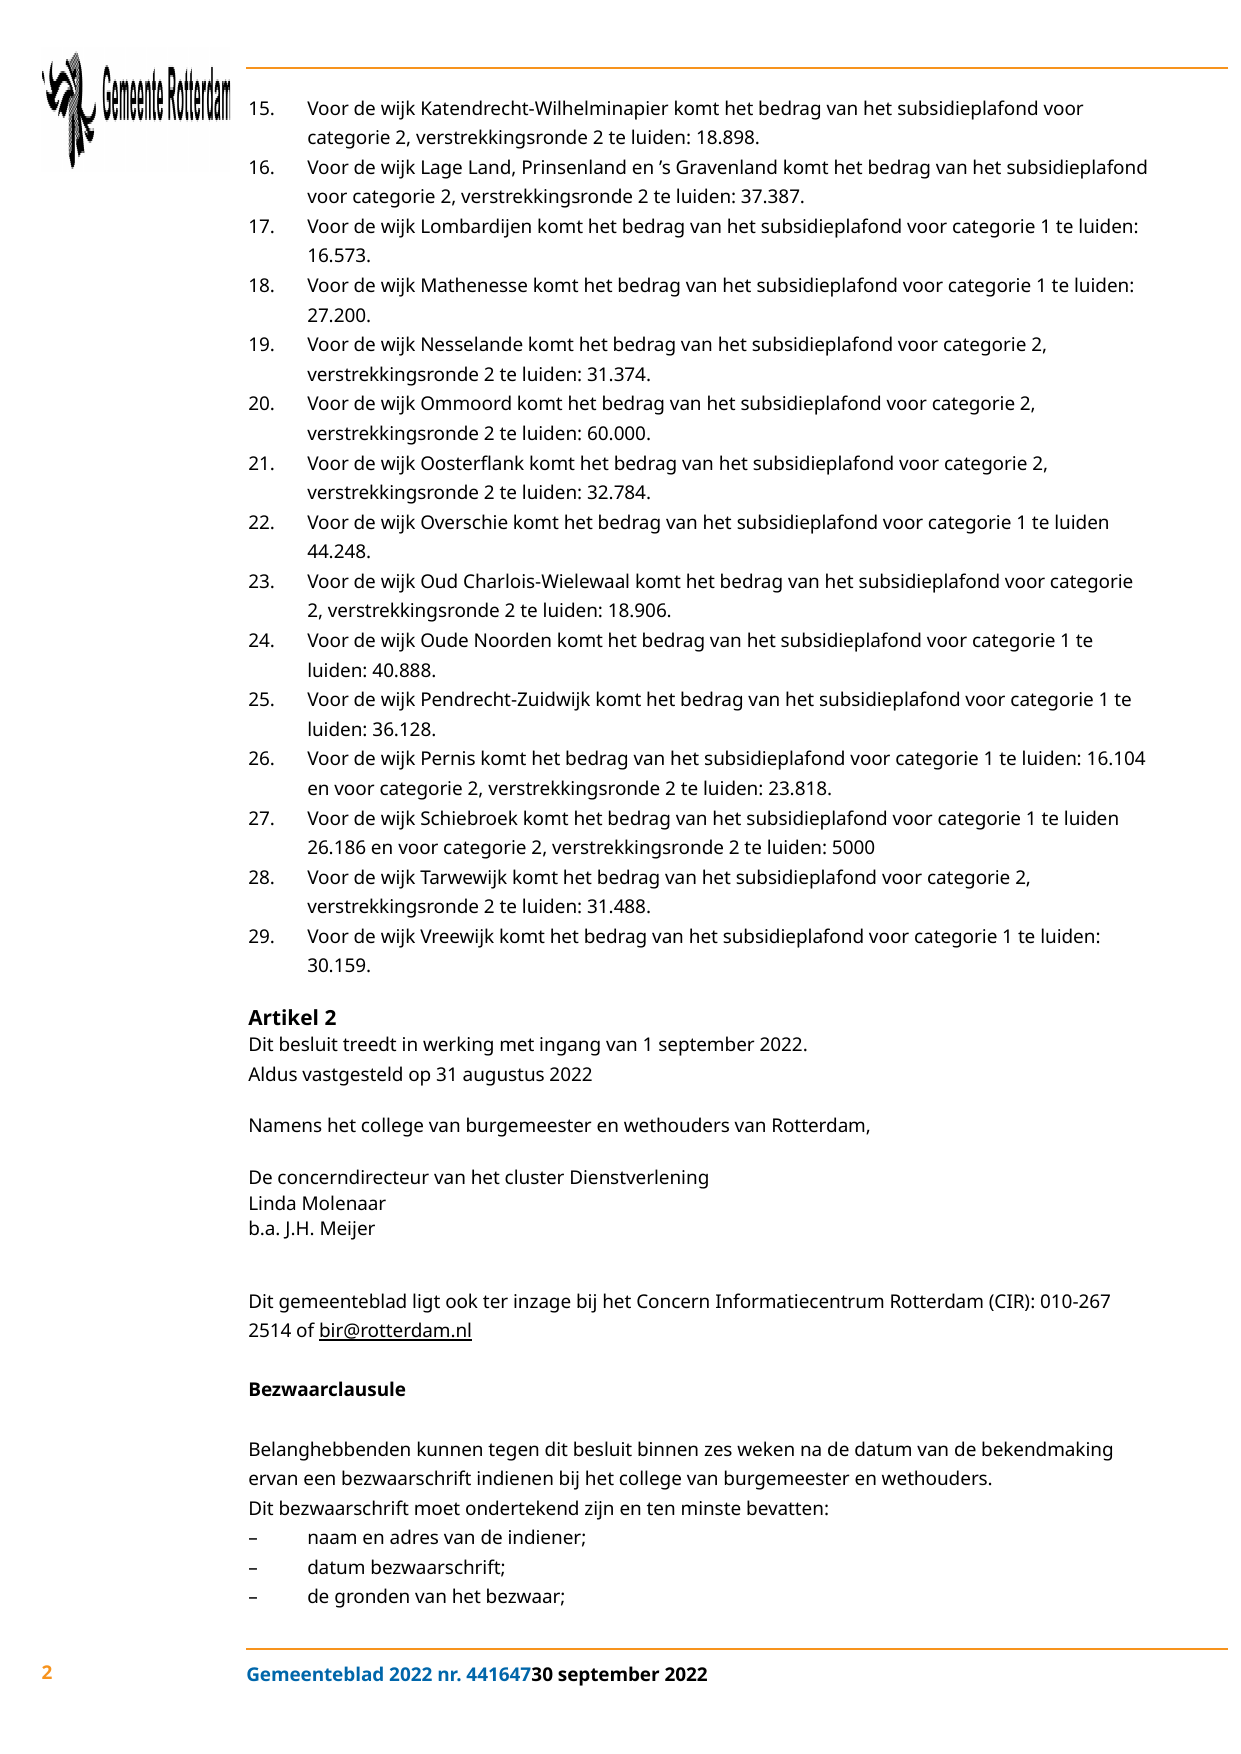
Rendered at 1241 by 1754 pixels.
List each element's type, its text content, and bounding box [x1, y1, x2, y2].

list Voor de wijk Katendrecht-Wilhelminapier komt het bedrag van het subsidieplafond voor categorie 2, verstrekkingsronde 2 te luiden: 18.898. [248, 95, 1152, 150]
list Voor de wijk Lage Land, Prinsenland en ’s Gravenland komt het bedrag van het subsidieplafond voor categorie 2, verstrekkingsronde 2 te luiden: 37.387. [248, 154, 1152, 209]
list Voor de wijk Pendrecht-Zuidwijk komt het bedrag van het subsidieplafond voor categorie 1 te luiden: 36.128. [248, 686, 1152, 742]
list Voor de wijk Nesselande komt het bedrag van het subsidieplafond voor categorie 2, verstrekkingsronde 2 te luiden: 31.374. [248, 331, 1152, 387]
list naam en adres van de indiener; [248, 1524, 1152, 1550]
list Voor de wijk Pernis komt het bedrag van het subsidieplafond voor categorie 1 te luiden: 16.104 en voor categorie 2, verstrekkingsronde 2 te luiden: 23.818. [248, 746, 1152, 801]
list de gronden van het bezwaar; [248, 1584, 1152, 1609]
list Voor de wijk Lombardijen komt het bedrag van het subsidieplafond voor categorie 1 te luiden: 16.573. [248, 213, 1152, 268]
text Aldus vastgesteld op 31 augustus 2022 [248, 1061, 1152, 1087]
list Voor de wijk Tarwewijk komt het bedrag van het subsidieplafond voor categorie 2, verstrekkingsronde 2 te luiden: 31.488. [248, 864, 1152, 919]
list Voor de wijk Overschie komt het bedrag van het subsidieplafond voor categorie 1 te luiden 44.248. [248, 509, 1152, 564]
list Voor de wijk Mathenesse komt het bedrag van het subsidieplafond voor categorie 1 te luiden: 27.200. [248, 272, 1152, 328]
list Voor de wijk Oude Noorden komt het bedrag van het subsidieplafond voor categorie 1 te luiden: 40.888. [248, 627, 1152, 683]
text Dit bezwaarschrift moet ondertekend zijn en ten minste bevatten: [248, 1495, 1152, 1521]
list datum bezwaarschrift; [248, 1554, 1152, 1580]
list Voor de wijk Oosterflank komt het bedrag van het subsidieplafond voor categorie 2, verstrekkingsronde 2 te luiden: 32.784. [248, 450, 1152, 505]
list Voor de wijk Oud Charlois-Wielewaal komt het bedrag van het subsidieplafond voor categorie 2, verstrekkingsronde 2 te luiden: 18.906. [248, 568, 1152, 623]
text Bezwaarclausule [248, 1377, 1152, 1402]
list Voor de wijk Schiebroek komt het bedrag van het subsidieplafond voor categorie 1 te luiden 26.186 en voor categorie 2, verstrekkingsronde 2 te luiden: 5000 [248, 805, 1152, 860]
text b.a. J.H. Meijer [248, 1216, 1152, 1241]
text Namens het college van burgemeester en wethouders van Rotterdam, [248, 1113, 1152, 1138]
text Artikel 2 [248, 1003, 1152, 1032]
list Voor de wijk Vreewijk komt het bedrag van het subsidieplafond voor categorie 1 te luiden: 30.159. [248, 923, 1152, 978]
text De concerndirecteur van het cluster Dienstverlening [248, 1164, 1152, 1190]
text Dit besluit treedt in werking met ingang van 1 september 2022. [248, 1032, 1152, 1057]
text Linda Molenaar [248, 1190, 1152, 1216]
text Belanghebbenden kunnen tegen dit besluit binnen zes weken na de datum van de bekendmaking ervan een bezwaarschrift indienen bij het college van burgemeester en wethouders. [248, 1436, 1152, 1491]
picture [41, 47, 231, 172]
text Dit gemeenteblad ligt ook ter inzage bij het Concern Informatiecentrum Rotterdam (CIR): 010-267 2514 of bir@rotterdam.nl [248, 1288, 1152, 1343]
list Voor de wijk Ommoord komt het bedrag van het subsidieplafond voor categorie 2, verstrekkingsronde 2 te luiden: 60.000. [248, 391, 1152, 446]
